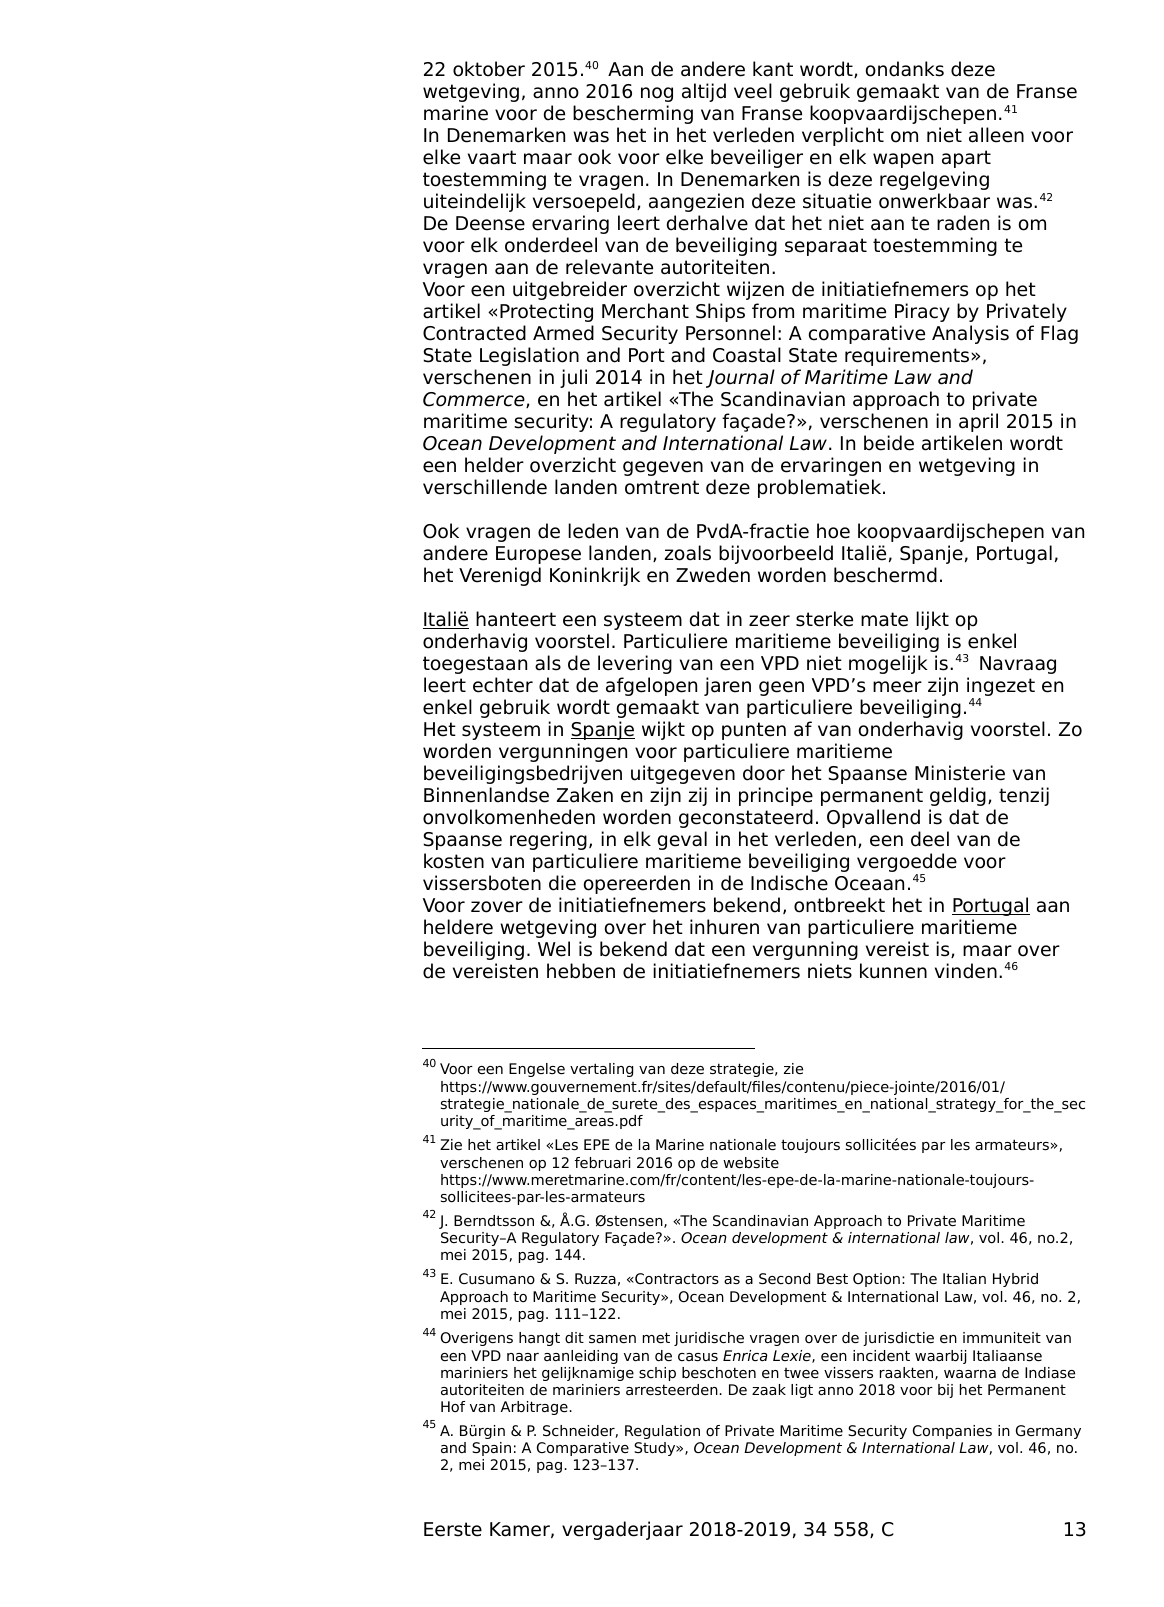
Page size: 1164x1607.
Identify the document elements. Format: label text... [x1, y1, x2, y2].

text E. Cusumano & S. Ruzza, «Contractors as a Second Best Option: The Italian Hybrid Approach to Maritime Security», Ocean Development & International Law, vol. 46, no. 2, mei 2015, pag. 111–122. [422, 1267, 1087, 1323]
text J. Berndtsson &, Å.G. Østensen, «The Scandinavian Approach to Private Maritime Security–A Regulatory Façade?». Ocean development & international law, vol. 46, no.2, mei 2015, pag. 144. [422, 1208, 1087, 1264]
text Voor zover de initiatiefnemers bekend, ontbreekt het in Portugal aan heldere wetgeving over het inhuren van particuliere maritieme beveiliging. Wel is bekend dat een vergunning vereist is, maar over de vereisten hebben de initiatiefnemers niets kunnen vinden. [422, 895, 1087, 983]
text Het systeem in Spanje wijkt op punten af van onderhavig voorstel. Zo worden vergunningen voor particuliere maritieme beveiligingsbedrijven uitgegeven door het Spaanse Ministerie van Binnenlandse Zaken en zijn zij in principe permanent geldig, tenzij onvolkomenheden worden geconstateerd. Opvallend is dat de Spaanse regering, in elk geval in het verleden, een deel van de kosten van particuliere maritieme beveiliging vergoedde voor vissersboten die opereerden in de Indische Oceaan. [422, 719, 1087, 895]
text 22 oktober 2015. Aan de andere kant wordt, ondanks deze wetgeving, anno 2016 nog altijd veel gebruik gemaakt van de Franse marine voor de bescherming van Franse koopvaardijschepen. [422, 59, 1087, 125]
text In Denemarken was het in het verleden verplicht om niet alleen voor elke vaart maar ook voor elke beveiliger en elk wapen apart toestemming te vragen. In Denemarken is deze regelgeving uiteindelijk versoepeld, aangezien deze situatie onwerkbaar was. De Deense ervaring leert derhalve dat het niet aan te raden is om voor elk onderdeel van de beveiliging separaat toestemming te vragen aan de relevante autoriteiten. [422, 125, 1087, 279]
text Voor een uitgebreider overzicht wijzen de initiatiefnemers op het artikel «Protecting Merchant Ships from maritime Piracy by Privately Contracted Armed Security Personnel: A comparative Analysis of Flag State Legislation and Port and Coastal State requirements», verschenen in juli 2014 in het Journal of Maritime Law and Commerce, en het artikel «The Scandinavian approach to private maritime security: A regulatory façade?», verschenen in april 2015 in Ocean Development and International Law. In beide artikelen wordt een helder overzicht gegeven van de ervaringen en wetgeving in verschillende landen omtrent deze problematiek. [422, 279, 1087, 499]
text Italië hanteert een systeem dat in zeer sterke mate lijkt op onderhavig voorstel. Particuliere maritieme beveiliging is enkel toegestaan als de levering van een VPD niet mogelijk is. Navraag leert echter dat de afgelopen jaren geen VPD’s meer zijn ingezet en enkel gebruik wordt gemaakt van particuliere beveiliging. [422, 609, 1087, 719]
text Ook vragen de leden van de PvdA-fractie hoe koopvaardijschepen van andere Europese landen, zoals bijvoorbeeld Italië, Spanje, Portugal, het Verenigd Koninkrijk en Zweden worden beschermd. [422, 521, 1087, 587]
text Voor een Engelse vertaling van deze strategie, zie https://www.gouvernement.fr/sites/default/files/contenu/piece-jointe/2016/01/strategie_nationale_de_surete_des_espaces_maritimes_en_national_strategy_for_the_security_of_maritime_areas.pdf [422, 1057, 1087, 1130]
text Zie het artikel «Les EPE de la Marine nationale toujours sollicitées par les armateurs», verschenen op 12 februari 2016 op de website https://www.meretmarine.com/fr/content/les-epe-de-la-marine-nationale-toujours-sollicitees-par-les-armateurs [422, 1133, 1087, 1206]
text A. Bürgin & P. Schneider, Regulation of Private Maritime Security Companies in Germany and Spain: A Comparative Study», Ocean Development & International Law, vol. 46, no. 2, mei 2015, pag. 123–137. [422, 1418, 1087, 1474]
text Overigens hangt dit samen met juridische vragen over de jurisdictie en immuniteit van een VPD naar aanleiding van de casus Enrica Lexie, een incident waarbij Italiaanse mariniers het gelijknamige schip beschoten en twee vissers raakten, waarna de Indiase autoriteiten de mariniers arresteerden. De zaak ligt anno 2018 voor bij het Permanent Hof van Arbitrage. [422, 1326, 1087, 1416]
